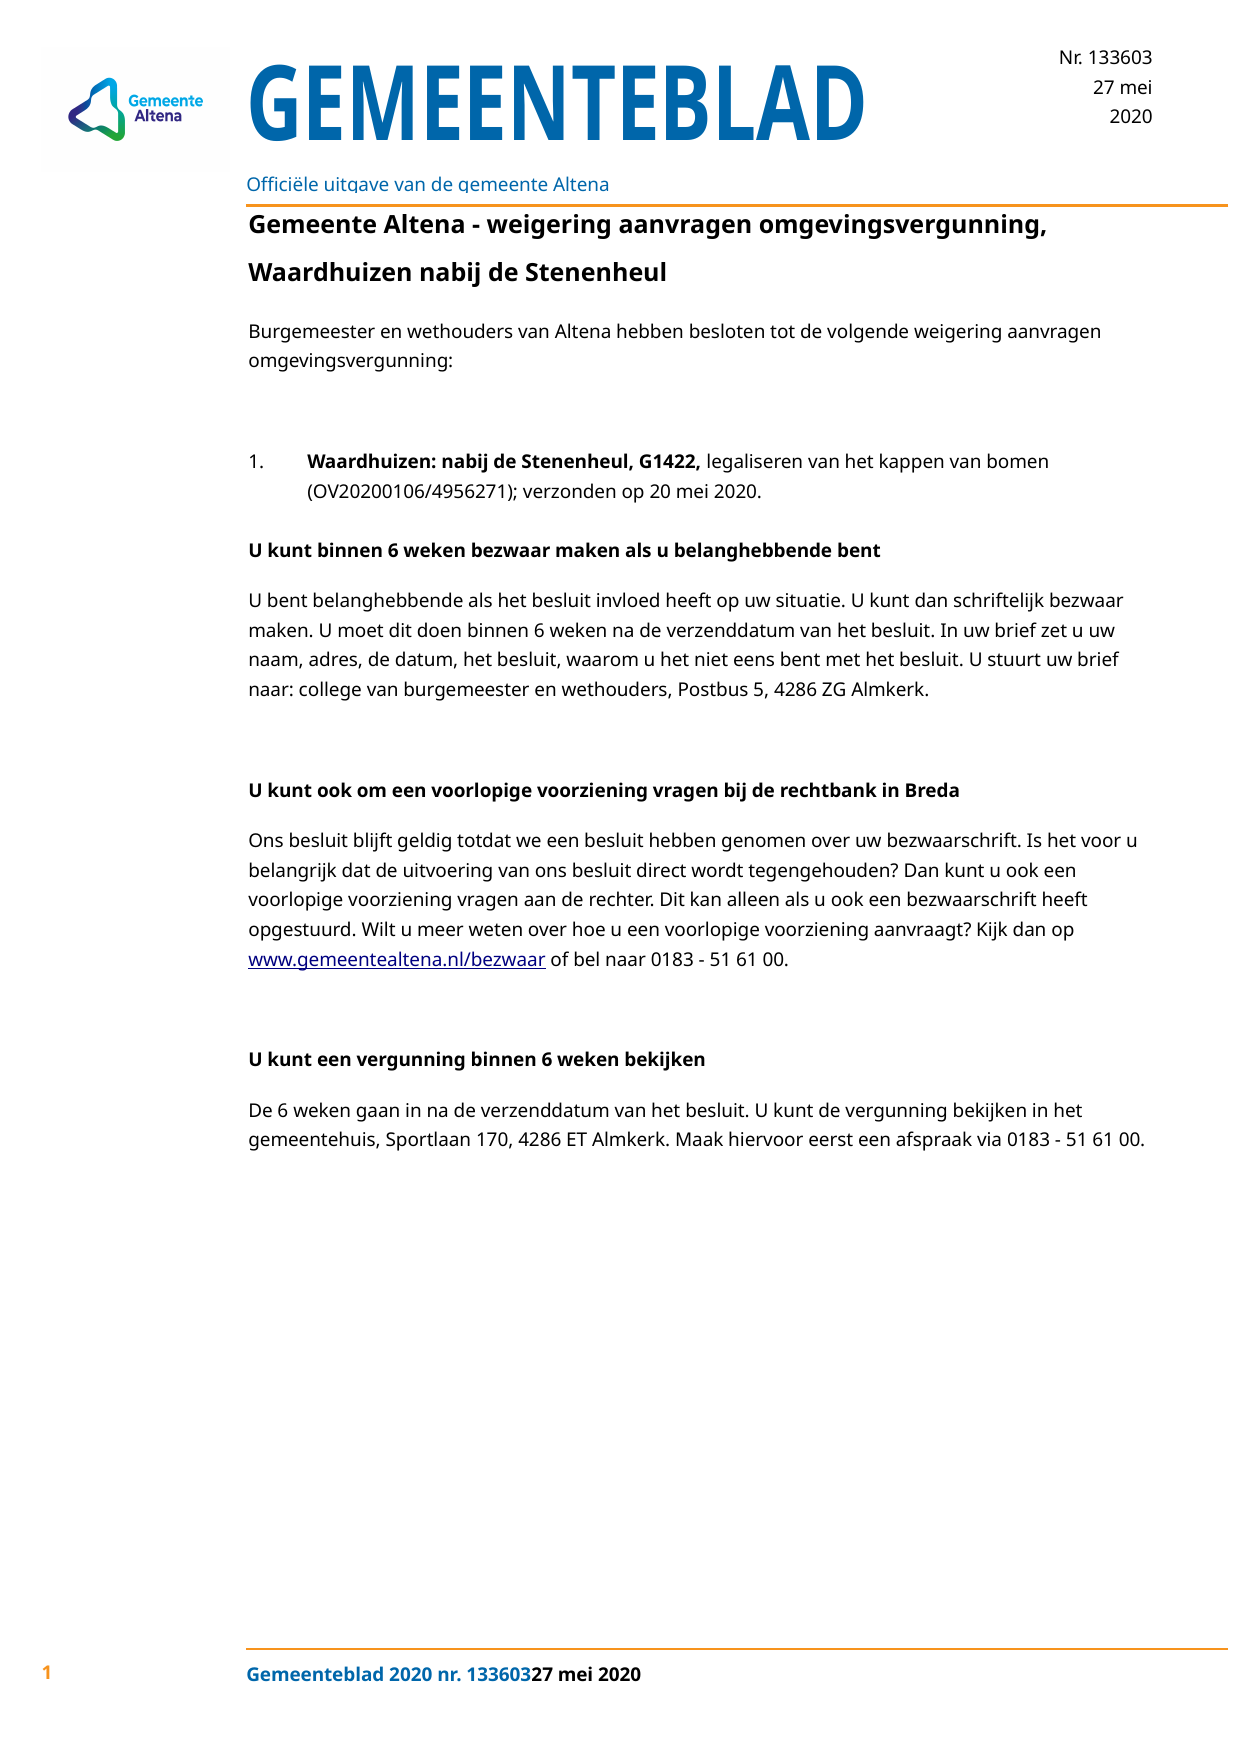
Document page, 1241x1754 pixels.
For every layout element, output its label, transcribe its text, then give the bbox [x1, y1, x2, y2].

list Waardhuizen: nabij de Stenenheul, G1422, legaliseren van het kappen van bomen (OV20200106/4956271); verzonden op 20 mei 2020. [248, 448, 1152, 504]
picture [41, 47, 231, 172]
text De 6 weken gaan in na de verzenddatum van het besluit. U kunt de vergunning bekijken in het gemeentehuis, Sportlaan 170, 4286 ET Almkerk. Maak hiervoor eerst een afspraak via 0183 - 51 61 00. [248, 1097, 1152, 1152]
text U kunt ook om een voorlopige voorziening vragen bij de rechtbank in Breda [248, 777, 1152, 803]
text Gemeente Altena - weigering aanvragen omgevingsvergunning, Waardhuizen nabij de Stenenheul [248, 207, 1152, 288]
text Ons besluit blijft geldig totdat we een besluit hebben genomen over uw bezwaarschrift. Is het voor u belangrijk dat de uitvoering van ons besluit direct wordt tegengehouden? Dan kunt u ook een voorlopige voorziening vragen aan de rechter. Dit kan alleen als u ook een bezwaarschrift heeft opgestuurd. Wilt u meer weten over hoe u een voorlopige voorziening aanvraagt? Kijk dan op www.gemeentealtena.nl/bezwaar of bel naar 0183 - 51 61 00. [248, 827, 1152, 972]
text U kunt een vergunning binnen 6 weken bekijken [248, 1047, 1152, 1072]
text U bent belanghebbende als het besluit invloed heeft op uw situatie. U kunt dan schriftelijk bezwaar maken. U moet dit doen binnen 6 weken na de verzenddatum van het besluit. In uw brief zet u uw naam, adres, de datum, het besluit, waarom u het niet eens bent met het besluit. U stuurt uw brief naar: college van burgemeester en wethouders, Postbus 5, 4286 ZG Almkerk. [248, 587, 1152, 702]
text Burgemeester en wethouders van Altena hebben besloten tot de volgende weigering aanvragen omgevingsvergunning: [248, 318, 1152, 373]
text U kunt binnen 6 weken bezwaar maken als u belanghebbende bent [248, 537, 1152, 563]
